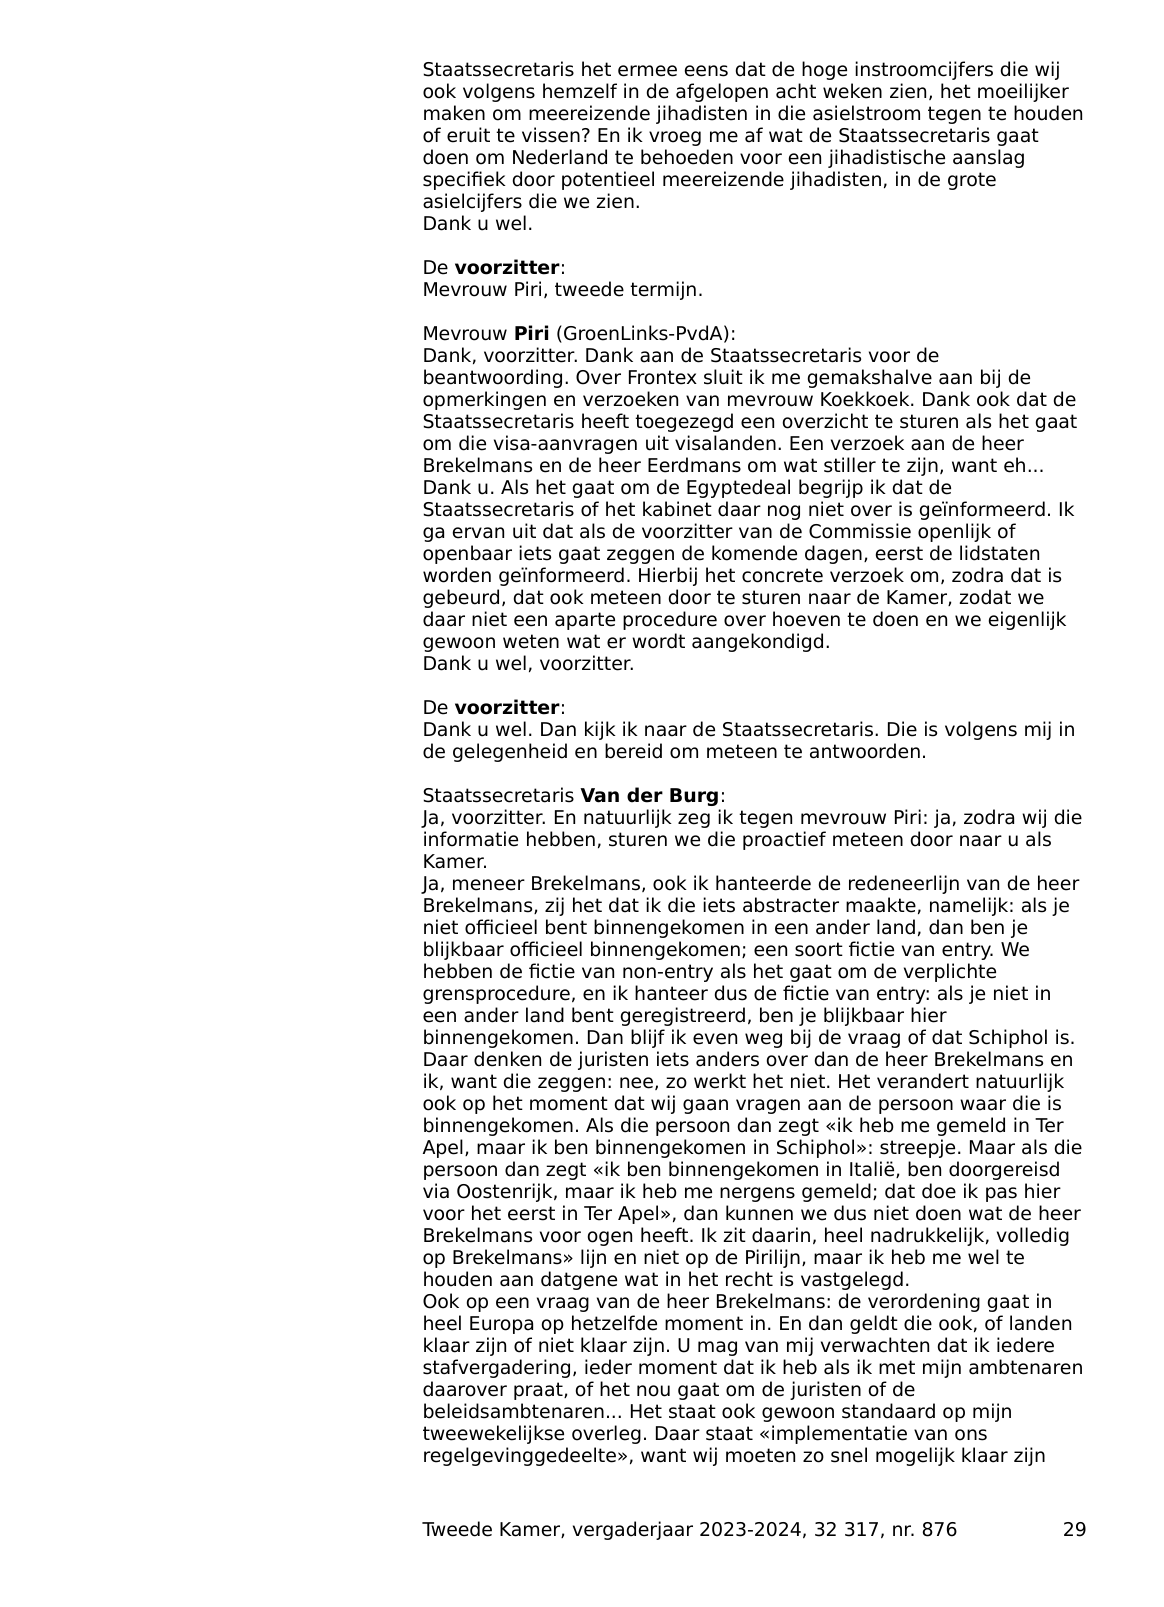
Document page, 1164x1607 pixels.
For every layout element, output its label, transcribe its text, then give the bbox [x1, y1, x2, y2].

text Ja, meneer Brekelmans, ook ik hanteerde de redeneerlijn van de heer Brekelmans, zij het dat ik die iets abstracter maakte, namelijk: als je niet officieel bent binnengekomen in een ander land, dan ben je blijkbaar officieel binnengekomen; een soort fictie van entry. We hebben de fictie van non-entry als het gaat om de verplichte grensprocedure, en ik hanteer dus de fictie van entry: als je niet in een ander land bent geregistreerd, ben je blijkbaar hier binnengekomen. Dan blijf ik even weg bij de vraag of dat Schiphol is. Daar denken de juristen iets anders over dan de heer Brekelmans en ik, want die zeggen: nee, zo werkt het niet. Het verandert natuurlijk ook op het moment dat wij gaan vragen aan de persoon waar die is binnengekomen. Als die persoon dan zegt «ik heb me gemeld in Ter Apel, maar ik ben binnengekomen in Schiphol»: streepje. Maar als die persoon dan zegt «ik ben binnengekomen in Italië, ben doorgereisd via Oostenrijk, maar ik heb me nergens gemeld; dat doe ik pas hier voor het eerst in Ter Apel», dan kunnen we dus niet doen wat de heer Brekelmans voor ogen heeft. Ik zit daarin, heel nadrukkelijk, volledig op Brekelmans» lijn en niet op de Pirilijn, maar ik heb me wel te houden aan datgene wat in het recht is vastgelegd. [422, 873, 1087, 1291]
text Mevrouw Piri, tweede termijn. [422, 279, 1087, 301]
text Dank u wel. [422, 213, 1087, 235]
text Dank u wel. Dan kijk ik naar de Staatssecretaris. Die is volgens mij in de gelegenheid en bereid om meteen te antwoorden. [422, 719, 1087, 763]
text De voorzitter: [422, 697, 1087, 719]
text Mevrouw Piri (GroenLinks-PvdA): [422, 323, 1087, 345]
text Ja, voorzitter. En natuurlijk zeg ik tegen mevrouw Piri: ja, zodra wij die informatie hebben, sturen we die proactief meteen door naar u als Kamer. [422, 807, 1087, 873]
text De voorzitter: [422, 257, 1087, 279]
text Dank, voorzitter. Dank aan de Staatssecretaris voor de beantwoording. Over Frontex sluit ik me gemakshalve aan bij de opmerkingen en verzoeken van mevrouw Koekkoek. Dank ook dat de Staatssecretaris heeft toegezegd een overzicht te sturen als het gaat om die visa-aanvragen uit visalanden. Een verzoek aan de heer Brekelmans en de heer Eerdmans om wat stiller te zijn, want eh... Dank u. Als het gaat om de Egyptedeal begrijp ik dat de Staatssecretaris of het kabinet daar nog niet over is geïnformeerd. Ik ga ervan uit dat als de voorzitter van de Commissie openlijk of openbaar iets gaat zeggen de komende dagen, eerst de lidstaten worden geïnformeerd. Hierbij het concrete verzoek om, zodra dat is gebeurd, dat ook meteen door te sturen naar de Kamer, zodat we daar niet een aparte procedure over hoeven te doen en we eigenlijk gewoon weten wat er wordt aangekondigd. [422, 345, 1087, 653]
text Dank u wel, voorzitter. [422, 653, 1087, 675]
text Ook op een vraag van de heer Brekelmans: de verordening gaat in heel Europa op hetzelfde moment in. En dan geldt die ook, of landen klaar zijn of niet klaar zijn. U mag van mij verwachten dat ik iedere stafvergadering, ieder moment dat ik heb als ik met mijn ambtenaren daarover praat, of het nou gaat om de juristen of de beleidsambtenaren... Het staat ook gewoon standaard op mijn tweewekelijkse overleg. Daar staat «implementatie van ons regelgevinggedeelte», want wij moeten zo snel mogelijk klaar zijn [422, 1291, 1087, 1467]
text Staatssecretaris het ermee eens dat de hoge instroomcijfers die wij ook volgens hemzelf in de afgelopen acht weken zien, het moeilijker maken om meereizende jihadisten in die asielstroom tegen te houden of eruit te vissen? En ik vroeg me af wat de Staatssecretaris gaat doen om Nederland te behoeden voor een jihadistische aanslag specifiek door potentieel meereizende jihadisten, in de grote asielcijfers die we zien. [422, 59, 1087, 213]
text Staatssecretaris Van der Burg: [422, 785, 1087, 807]
